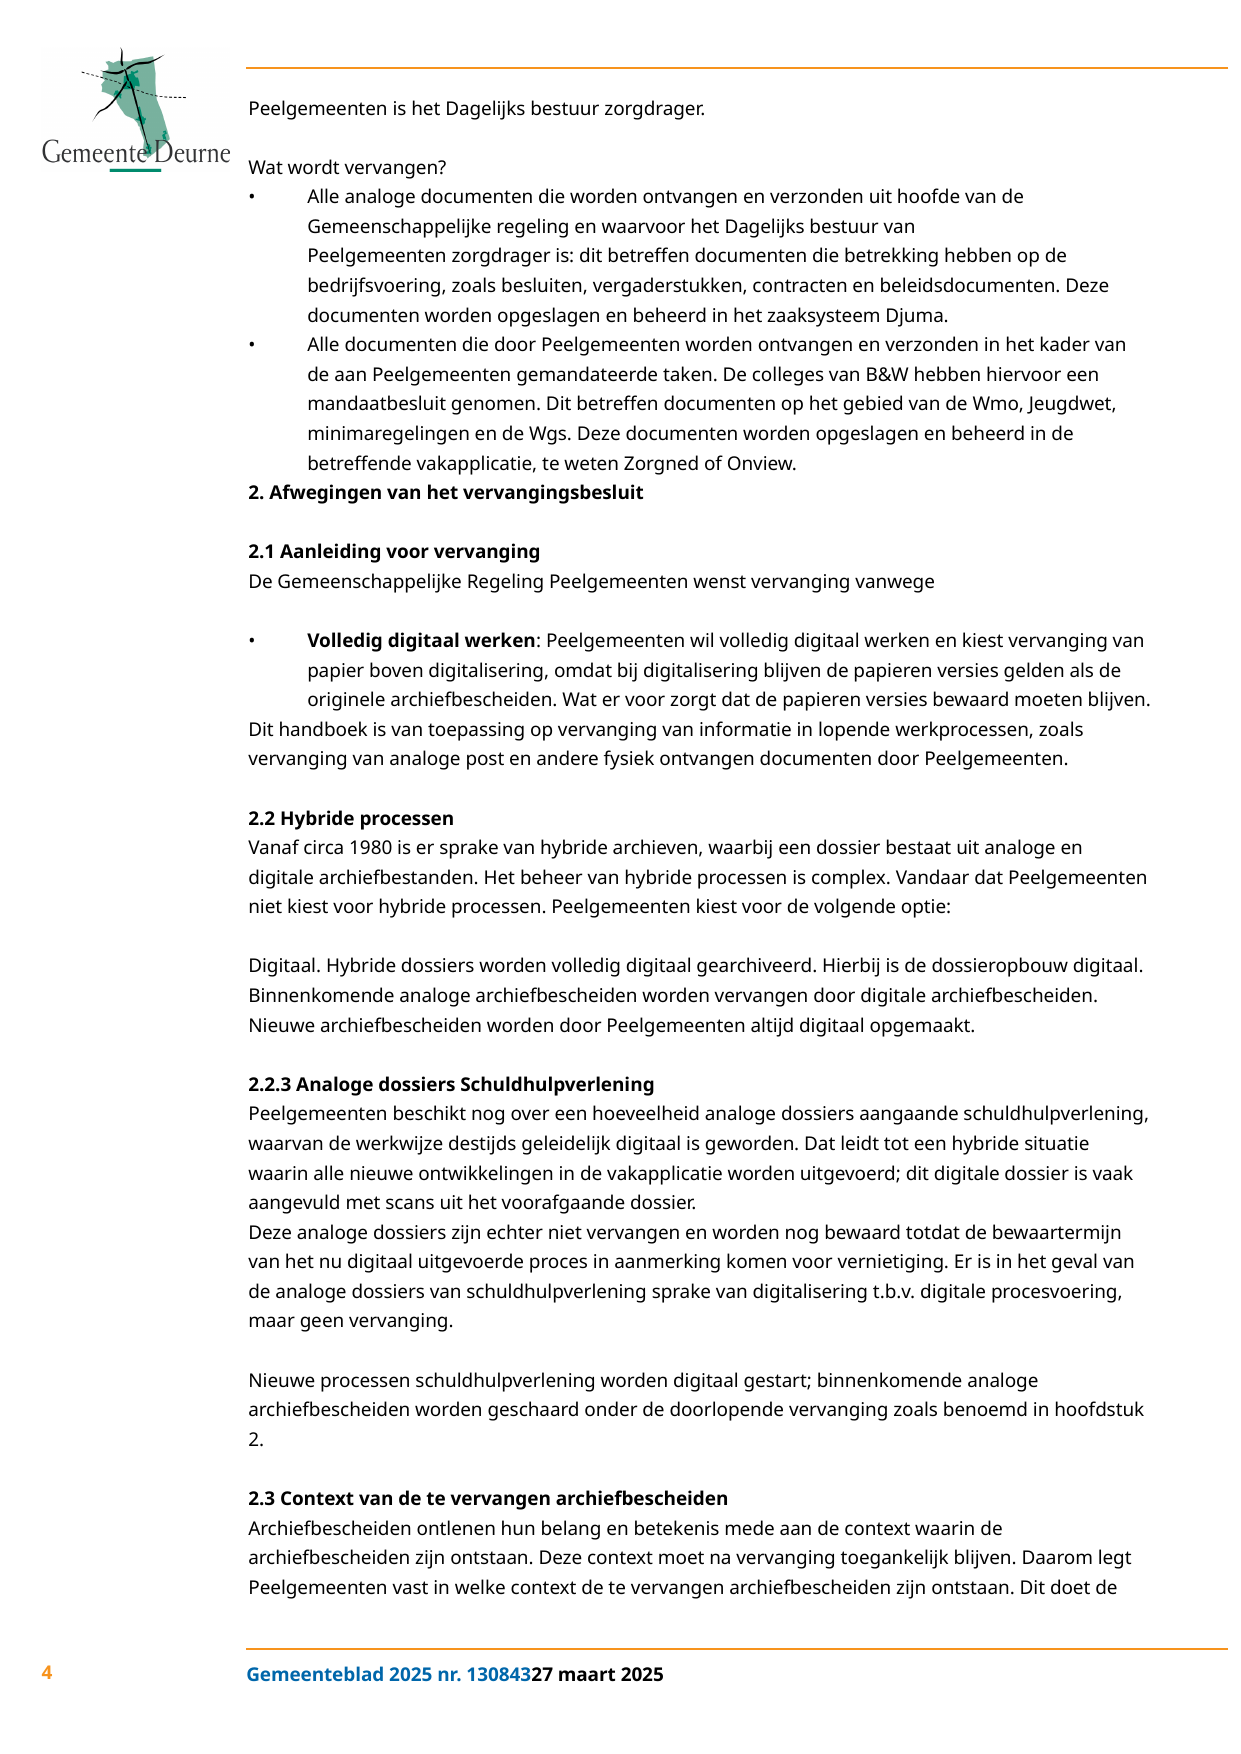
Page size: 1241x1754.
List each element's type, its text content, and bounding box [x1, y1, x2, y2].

text Peelgemeenten is het Dagelijks bestuur zorgdrager. [248, 95, 1152, 121]
text Deze analoge dossiers zijn echter niet vervangen en worden nog bewaard totdat de bewaartermijn van het nu digitaal uitgevoerde proces in aanmerking komen voor vernietiging. Er is in het geval van de analoge dossiers van schuldhulpverlening sprake van digitalisering t.b.v. digitale procesvoering, maar geen vervanging. [248, 1219, 1152, 1333]
text Archiefbescheiden ontlenen hun belang en betekenis mede aan de context waarin de archiefbescheiden zijn ontstaan. Deze context moet na vervanging toegankelijk blijven. Daarom legt Peelgemeenten vast in welke context de te vervangen archiefbescheiden zijn ontstaan. Dit doet de [248, 1515, 1152, 1600]
text Dit handboek is van toepassing op vervanging van informatie in lopende werkprocessen, zoals vervanging van analoge post en andere fysiek ontvangen documenten door Peelgemeenten. [248, 716, 1152, 771]
text Nieuwe processen schuldhulpverlening worden digitaal gestart; binnenkomende analoge archiefbescheiden worden geschaard onder de doorlopende vervanging zoals benoemd in hoofdstuk 2. [248, 1367, 1152, 1452]
list Alle analoge documenten die worden ontvangen en verzonden uit hoofde van de [248, 183, 1152, 209]
text Binnenkomende analoge archiefbescheiden worden vervangen door digitale archiefbescheiden. Nieuwe archiefbescheiden worden door Peelgemeenten altijd digitaal opgemaakt. [248, 982, 1152, 1038]
text 2.1 Aanleiding voor vervanging [248, 538, 1152, 564]
picture [41, 47, 231, 172]
text 2.3 Context van de te vervangen archiefbescheiden [248, 1485, 1152, 1511]
list Gemeenschappelijke regeling en waarvoor het Dagelijks bestuur van [248, 213, 1152, 239]
text De Gemeenschappelijke Regeling Peelgemeenten wenst vervanging vanwege [248, 568, 1152, 594]
text 2. Afwegingen van het vervangingsbesluit [248, 479, 1152, 505]
list Peelgemeenten zorgdrager is: dit betreffen documenten die betrekking hebben op de bedrijfsvoering, zoals besluiten, vergaderstukken, contracten en beleidsdocumenten. Deze documenten worden opgeslagen en beheerd in het zaaksysteem Djuma. [248, 243, 1152, 328]
list Alle documenten die door Peelgemeenten worden ontvangen en verzonden in het kader van de aan Peelgemeenten gemandateerde taken. De colleges van B&W hebben hiervoor een mandaatbesluit genomen. Dit betreffen documenten op het gebied van de Wmo, Jeugdwet, minimaregelingen en de Wgs. Deze documenten worden opgeslagen en beheerd in de betreffende vakapplicatie, te weten Zorgned of Onview. [248, 331, 1152, 476]
text Vanaf circa 1980 is er sprake van hybride archieven, waarbij een dossier bestaat uit analoge en digitale archiefbestanden. Het beheer van hybride processen is complex. Vandaar dat Peelgemeenten niet kiest voor hybride processen. Peelgemeenten kiest voor de volgende optie: [248, 834, 1152, 919]
text 2.2.3 Analoge dossiers Schuldhulpverlening [248, 1071, 1152, 1097]
text Peelgemeenten beschikt nog over een hoeveelheid analoge dossiers aangaande schuldhulpverlening, waarvan de werkwijze destijds geleidelijk digitaal is geworden. Dat leidt tot een hybride situatie waarin alle nieuwe ontwikkelingen in de vakapplicatie worden uitgevoerd; dit digitale dossier is vaak aangevuld met scans uit het voorafgaande dossier. [248, 1101, 1152, 1215]
text Digitaal. Hybride dossiers worden volledig digitaal gearchiveerd. Hierbij is de dossieropbouw digitaal. [248, 953, 1152, 978]
list Volledig digitaal werken: Peelgemeenten wil volledig digitaal werken en kiest vervanging van papier boven digitalisering, omdat bij digitalisering blijven de papieren versies gelden als de originele archiefbescheiden. Wat er voor zorgt dat de papieren versies bewaard moeten blijven. [248, 627, 1152, 712]
text Wat wordt vervangen? [248, 154, 1152, 180]
text 2.2 Hybride processen [248, 805, 1152, 831]
